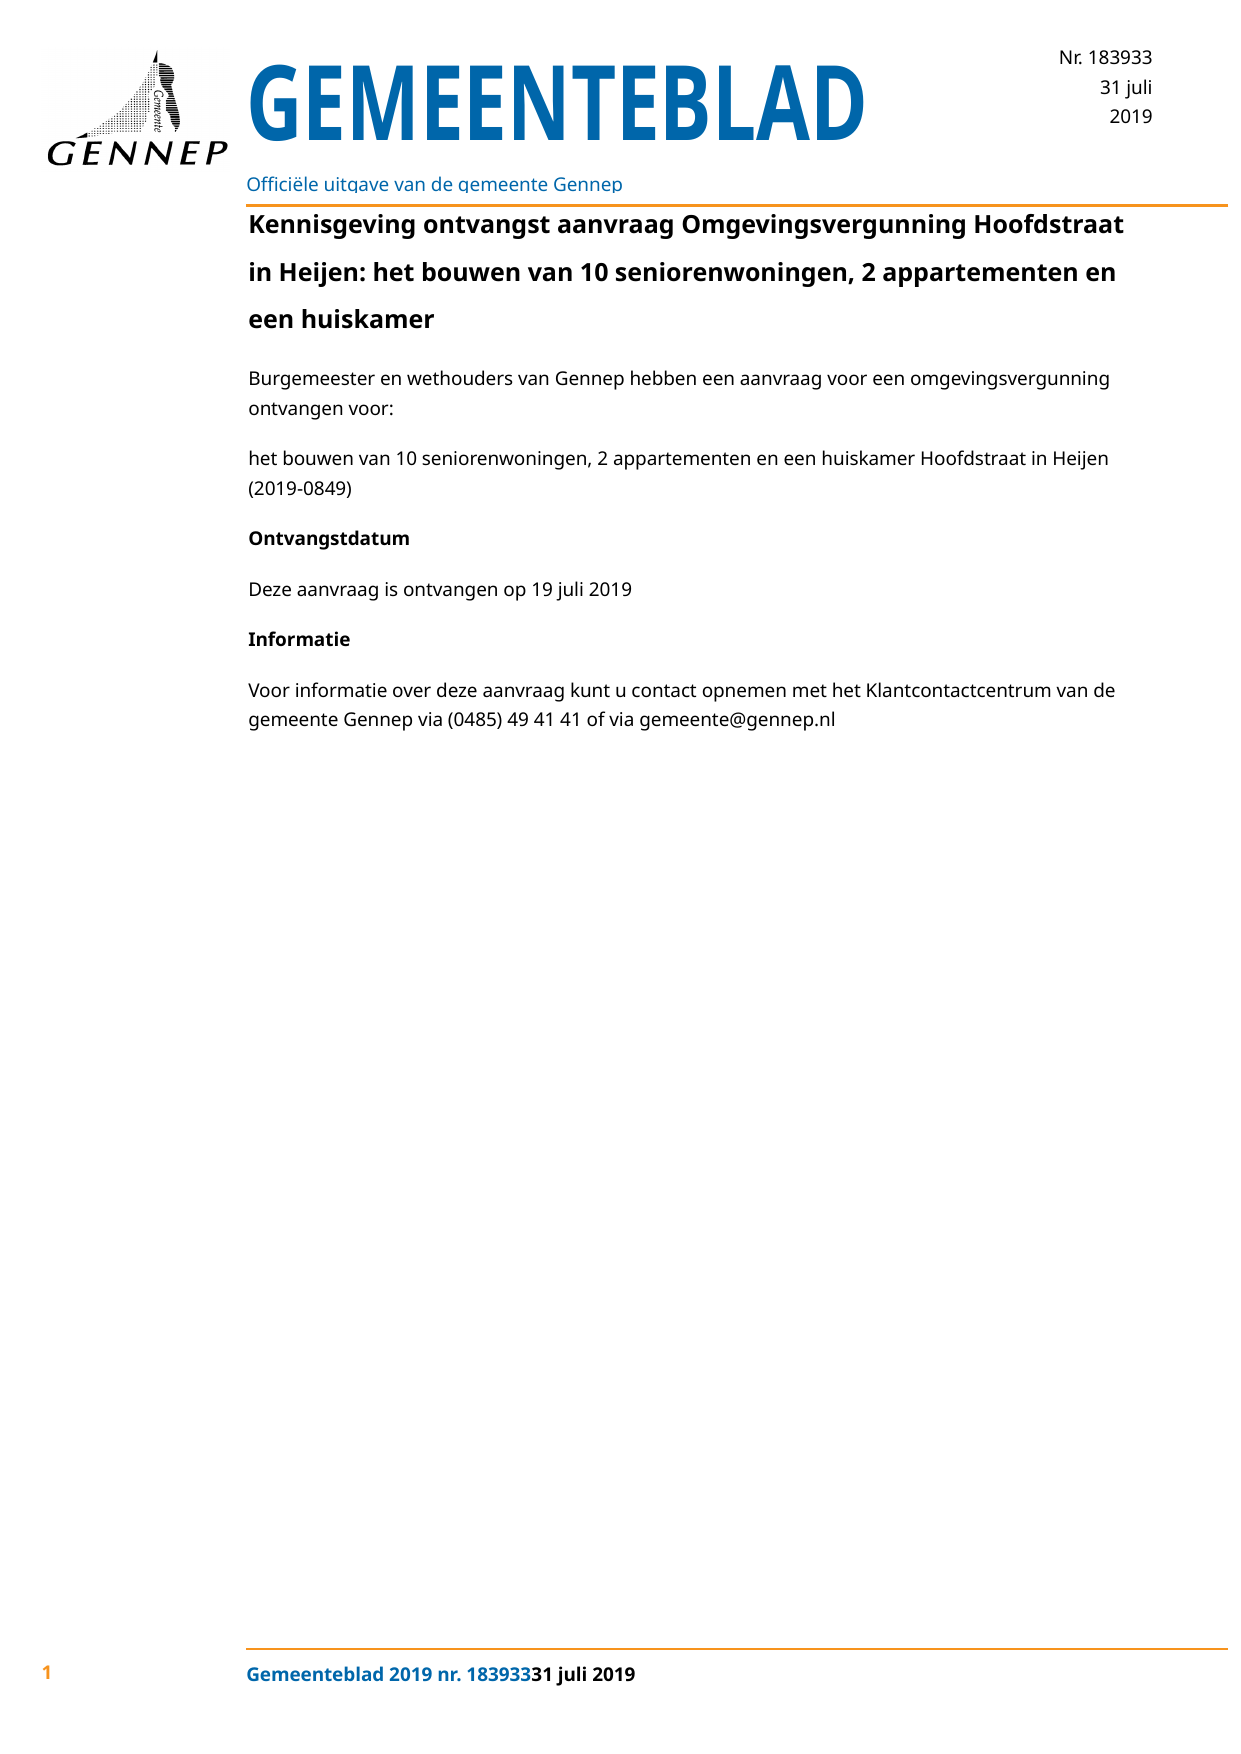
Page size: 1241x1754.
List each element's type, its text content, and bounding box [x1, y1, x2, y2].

text Kennisgeving ontvangst aanvraag Omgevingsvergunning Hoofdstraat in Heijen: het bouwen van 10 seniorenwoningen, 2 appartementen en een huiskamer [248, 207, 1152, 336]
text Informatie [248, 626, 1152, 652]
text Voor informatie over deze aanvraag kunt u contact opnemen met het Klantcontactcentrum van de gemeente Gennep via (0485) 49 41 41 of via gemeente@gennep.nl [248, 677, 1152, 732]
text het bouwen van 10 seniorenwoningen, 2 appartementen en een huiskamer Hoofdstraat in Heijen (2019-0849) [248, 446, 1152, 501]
picture [41, 47, 231, 172]
text Burgemeester en wethouders van Gennep hebben een aanvraag voor een omgevingsvergunning ontvangen voor: [248, 366, 1152, 421]
text Deze aanvraag is ontvangen op 19 juli 2019 [248, 576, 1152, 602]
text Ontvangstdatum [248, 526, 1152, 551]
